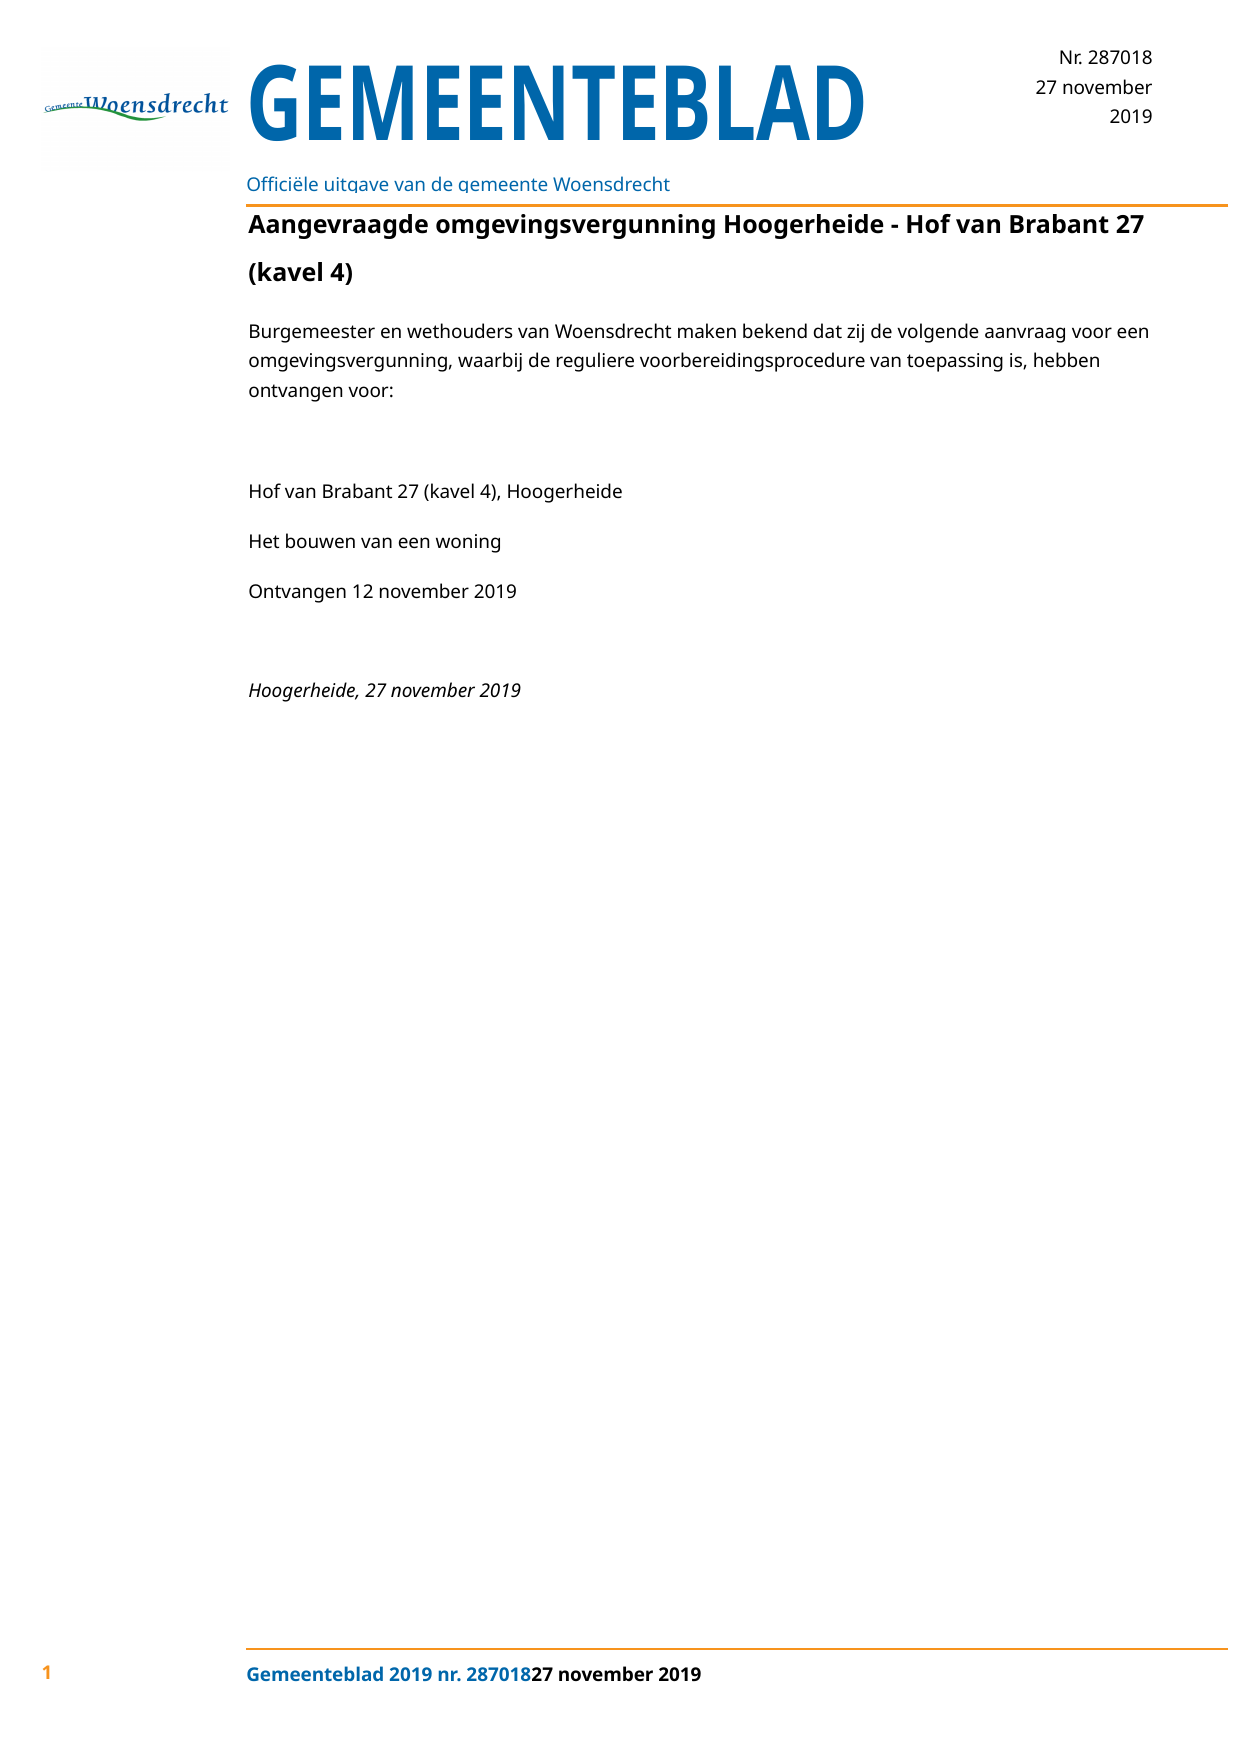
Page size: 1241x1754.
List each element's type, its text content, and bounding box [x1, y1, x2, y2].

text Hoogerheide, 27 november 2019 [248, 677, 1152, 703]
text Aangevraagde omgevingsvergunning Hoogerheide - Hof van Brabant 27 (kavel 4) [248, 207, 1152, 288]
text Ontvangen 12 november 2019 [248, 579, 1152, 604]
text Het bouwen van een woning [248, 528, 1152, 554]
text Hof van Brabant 27 (kavel 4), Hoogerheide [248, 478, 1152, 504]
text Burgemeester en wethouders van Woensdrecht maken bekend dat zij de volgende aanvraag voor een omgevingsvergunning, waarbij de reguliere voorbereidingsprocedure van toepassing is, hebben ontvangen voor: [248, 318, 1152, 403]
picture [41, 47, 231, 172]
